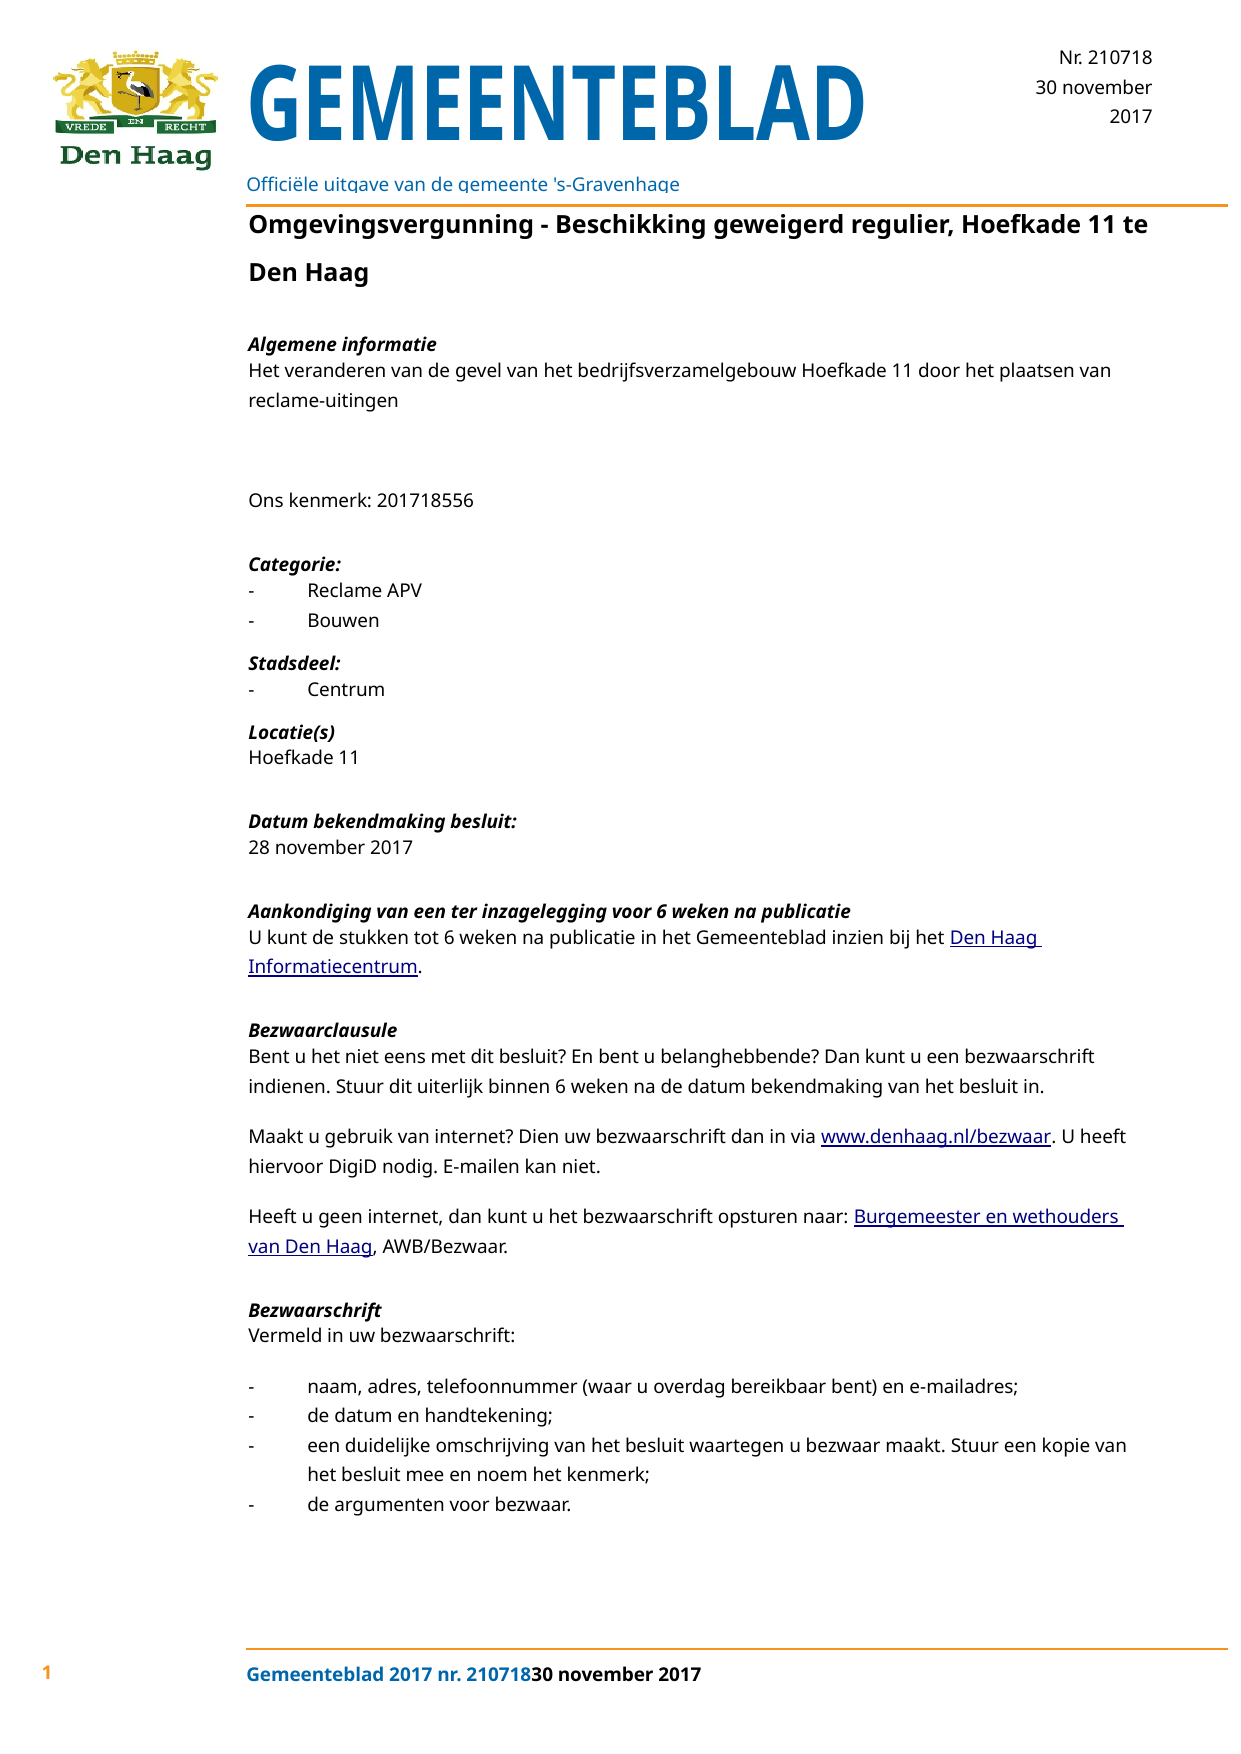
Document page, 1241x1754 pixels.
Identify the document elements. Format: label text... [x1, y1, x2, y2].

text Hoefkade 11 [248, 744, 1152, 770]
list Reclame APV [248, 577, 1152, 603]
picture [41, 47, 231, 172]
text Heeft u geen internet, dan kunt u het bezwaarschrift opsturen naar: Burgemeester en wethouders van Den Haag, AWB/Bezwaar. [248, 1203, 1152, 1258]
text Locatie(s) [248, 719, 1152, 744]
text Vermeld in uw bezwaarschrift: [248, 1322, 1152, 1348]
text Maakt u gebruik van internet? Dien uw bezwaarschrift dan in via www.denhaag.nl/bezwaar. U heeft hiervoor DigiD nodig. E-mailen kan niet. [248, 1123, 1152, 1178]
text Omgevingsvergunning - Beschikking geweigerd regulier, Hoefkade 11 te Den Haag [248, 207, 1152, 288]
text U kunt de stukken tot 6 weken na publicatie in het Gemeenteblad inzien bij het Den Haag Informatiecentrum. [248, 924, 1152, 979]
text Stadsdeel: [248, 650, 1152, 676]
text Bezwaarschrift [248, 1297, 1152, 1322]
text Bent u het niet eens met dit besluit? En bent u belanghebbende? Dan kunt u een bezwaarschrift indienen. Stuur dit uiterlijk binnen 6 weken na de datum bekendmaking van het besluit in. [248, 1043, 1152, 1098]
list de argumenten voor bezwaar. [248, 1491, 1152, 1517]
list naam, adres, telefoonnummer (waar u overdag bereikbaar bent) en e-mailadres; [248, 1373, 1152, 1399]
list Bouwen [248, 607, 1152, 633]
list de datum en handtekening; [248, 1402, 1152, 1428]
text Algemene informatie [248, 331, 1152, 357]
list Centrum [248, 676, 1152, 701]
text Datum bekendmaking besluit: [248, 808, 1152, 834]
text Categorie: [248, 552, 1152, 577]
text Het veranderen van de gevel van het bedrijfsverzamelgebouw Hoefkade 11 door het plaatsen van reclame-uitingen [248, 357, 1152, 412]
list een duidelijke omschrijving van het besluit waartegen u bezwaar maakt. Stuur een kopie van het besluit mee en noem het kenmerk; [248, 1432, 1152, 1487]
text Bezwaarclausule [248, 1017, 1152, 1043]
text 28 november 2017 [248, 834, 1152, 860]
text Aankondiging van een ter inzagelegging voor 6 weken na publicatie [248, 898, 1152, 924]
text Ons kenmerk: 201718556 [248, 488, 1152, 513]
